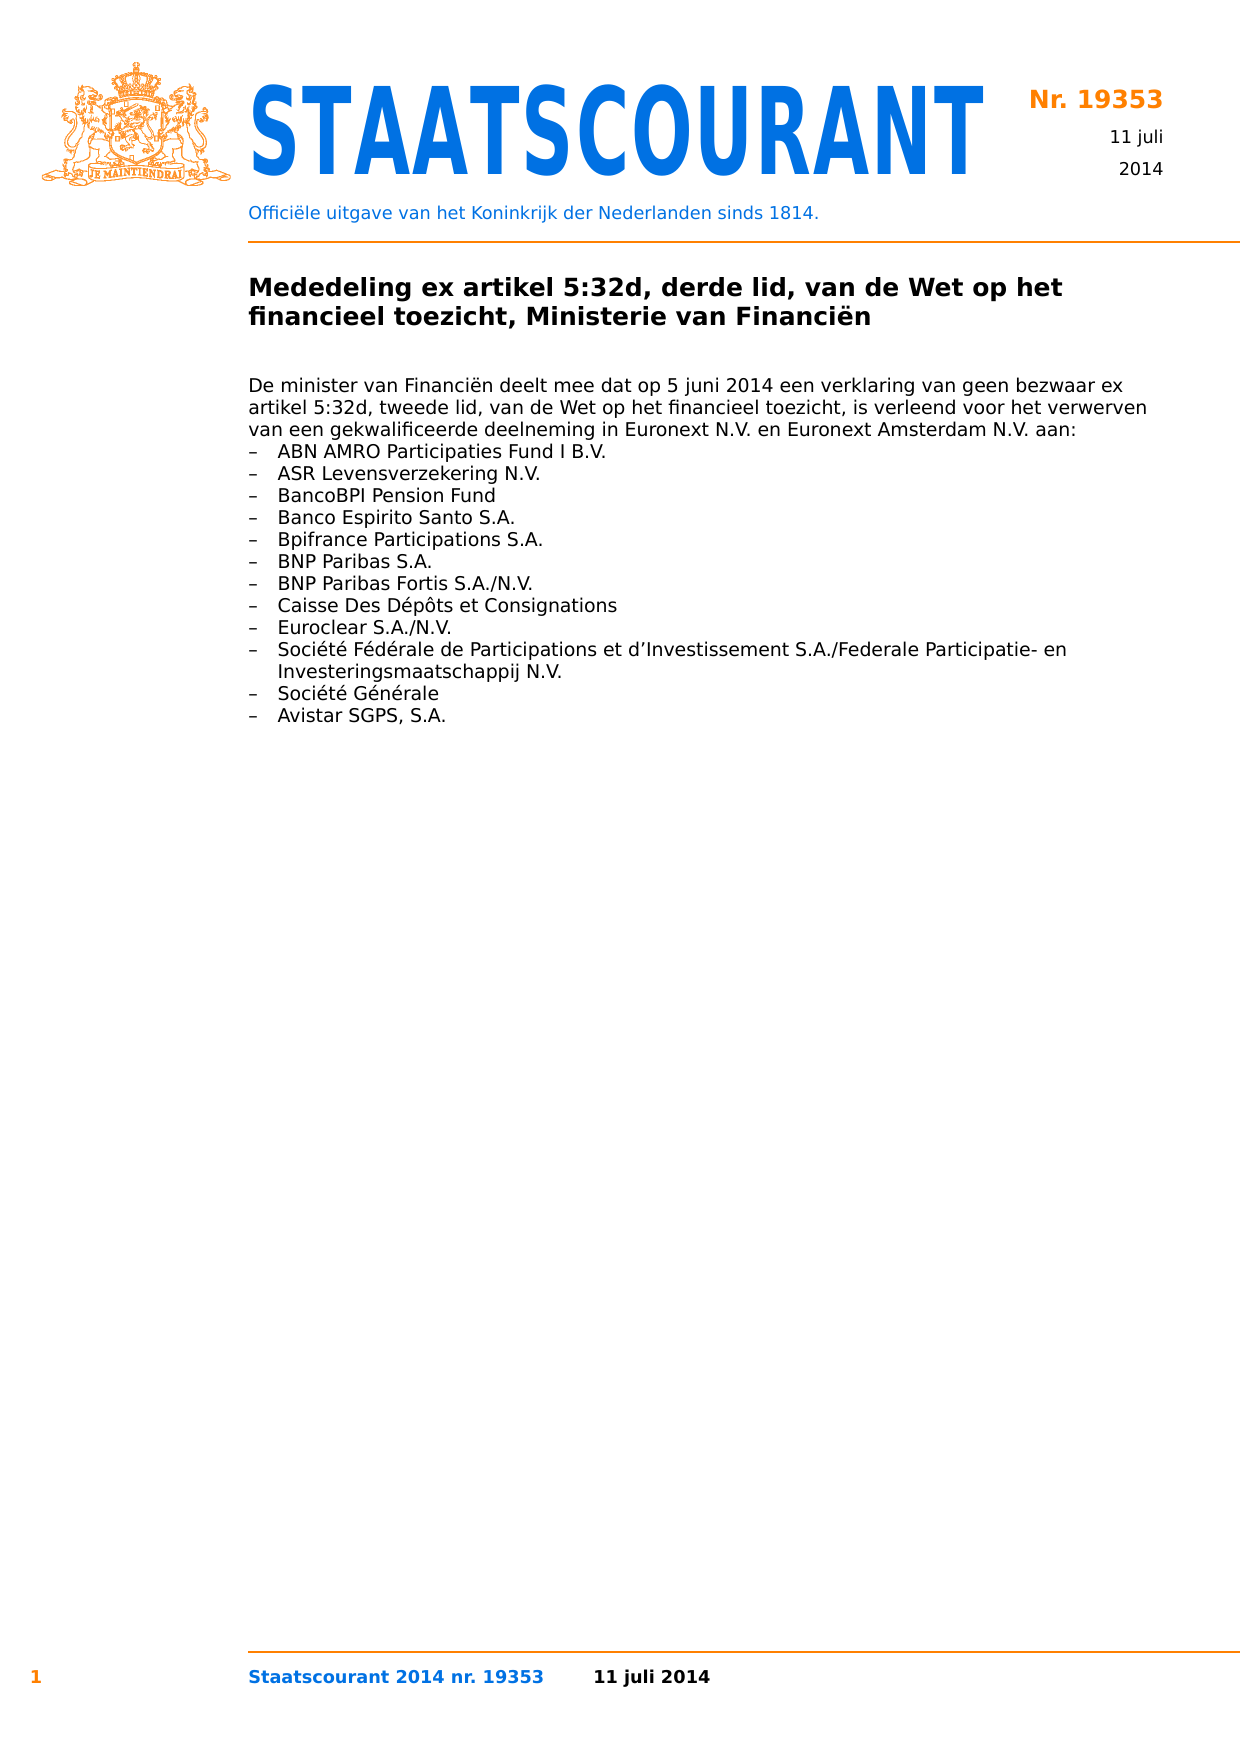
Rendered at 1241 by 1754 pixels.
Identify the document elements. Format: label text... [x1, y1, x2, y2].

table_cell 11 juli [998, 121, 1240, 153]
text – BNP Paribas Fortis S.A./N.V. [248, 573, 1163, 595]
table_header [25, 62, 248, 241]
table_header STAATSCOURANT [248, 62, 998, 203]
text – Société Fédérale de Participations et d’Investissement S.A./Federale Participatie- en Investeringsmaatschappij N.V. [248, 639, 1163, 683]
table_header Nr. 19353 [998, 62, 1240, 121]
text – BancoBPI Pension Fund [248, 485, 1163, 507]
text – Avistar SGPS, S.A. [248, 705, 1163, 727]
text – Caisse Des Dépôts et Consignations [248, 595, 1163, 617]
table_cell 2014 [998, 153, 1240, 203]
text – ABN AMRO Participaties Fund I B.V. [248, 441, 1163, 463]
text – Banco Espirito Santo S.A. [248, 507, 1163, 529]
text – Bpifrance Participations S.A. [248, 529, 1163, 551]
text – Euroclear S.A./N.V. [248, 617, 1163, 639]
subtitle Mededeling ex artikel 5:32d, derde lid, van de Wet op het financieel toezicht, Ministerie van Financiën [248, 273, 1163, 331]
text – BNP Paribas S.A. [248, 551, 1163, 573]
text – ASR Levensverzekering N.V. [248, 463, 1163, 485]
table_cell Officiële uitgave van het Koninkrijk der Nederlanden sinds 1814. [248, 203, 1240, 241]
picture [41, 62, 231, 186]
text – Société Générale [248, 683, 1163, 705]
text De minister van Financiën deelt mee dat op 5 juni 2014 een verklaring van geen bezwaar ex artikel 5:32d, tweede lid, van de Wet op het financieel toezicht, is verleend voor het verwerven van een gekwalificeerde deelneming in Euronext N.V. en Euronext Amsterdam N.V. aan: [248, 375, 1163, 441]
